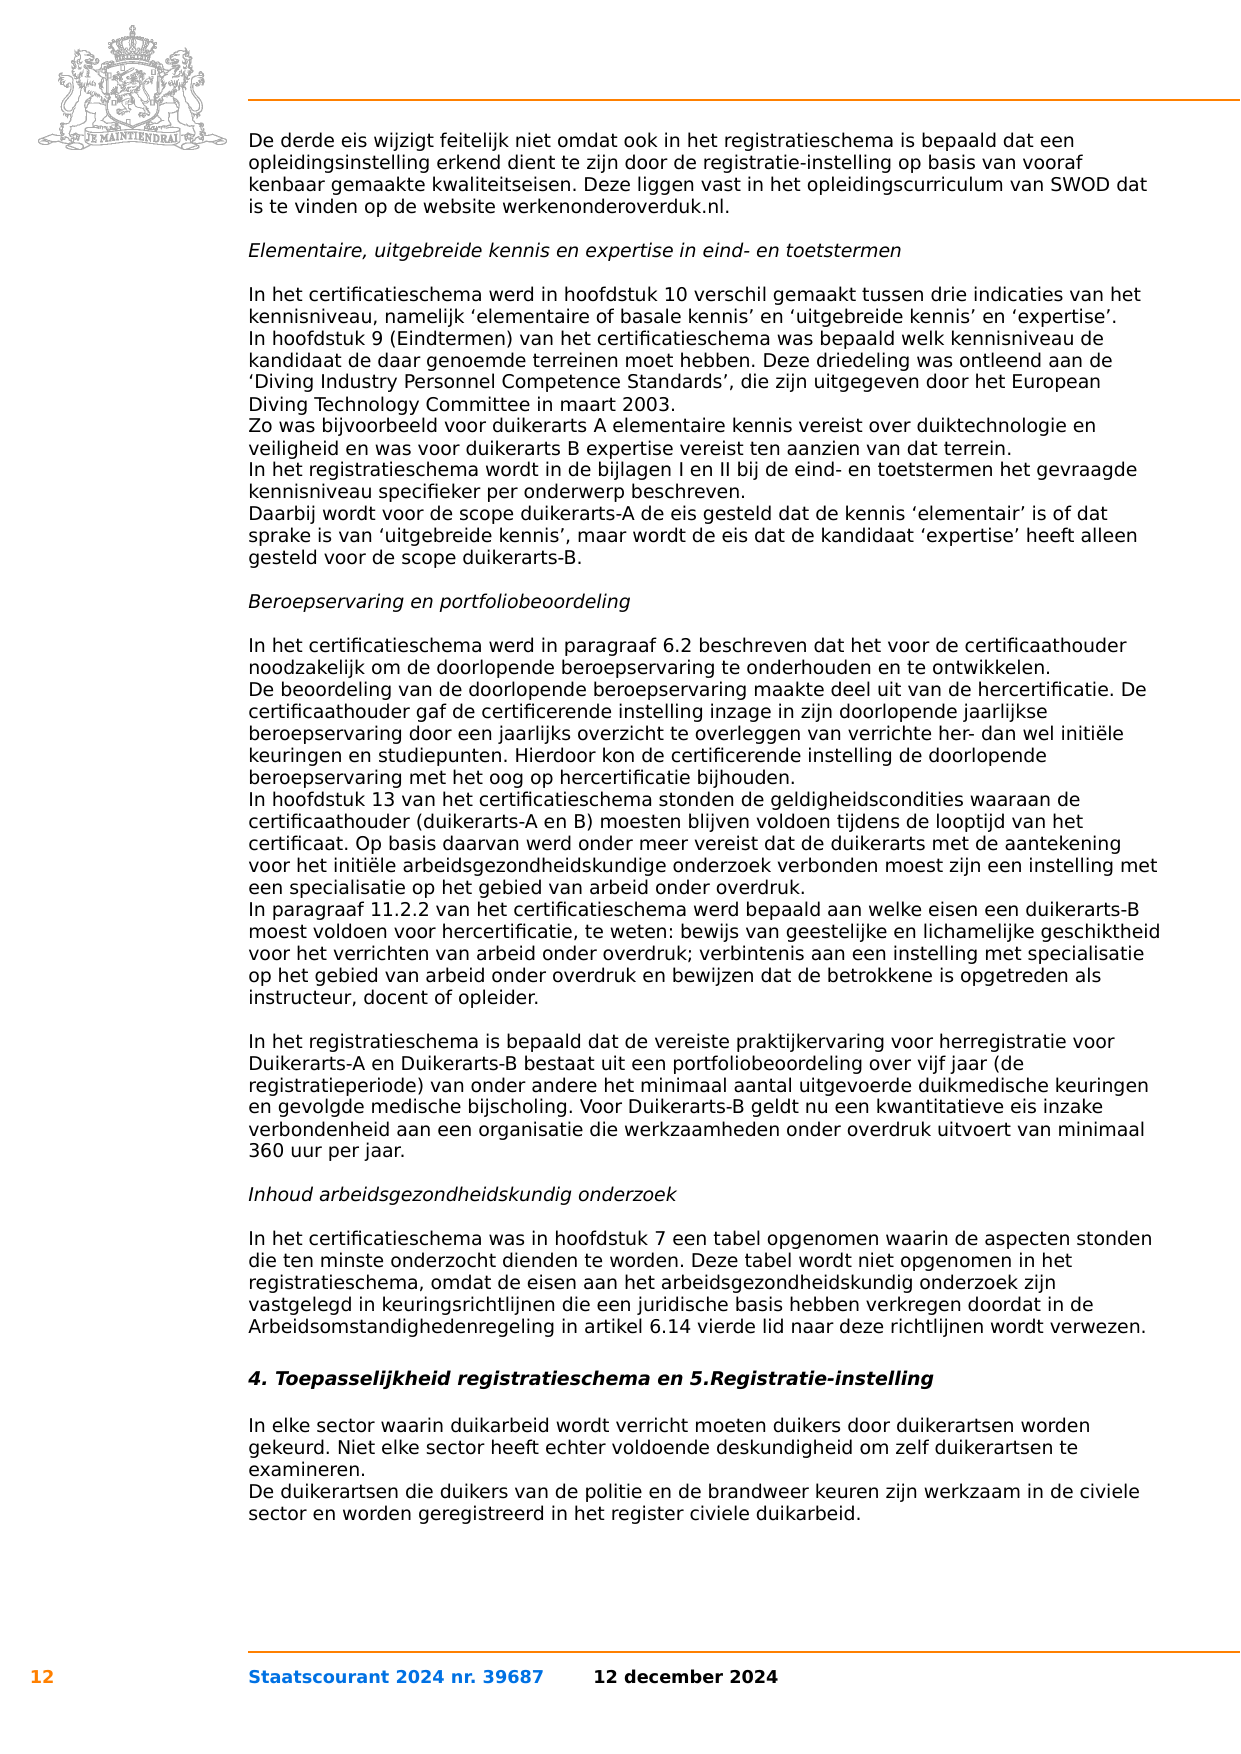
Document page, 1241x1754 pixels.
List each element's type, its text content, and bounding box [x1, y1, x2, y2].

text In het certificatieschema was in hoofdstuk 7 een tabel opgenomen waarin de aspecten stonden die ten minste onderzocht dienden te worden. Deze tabel wordt niet opgenomen in het registratieschema, omdat de eisen aan het arbeidsgezondheidskundig onderzoek zijn vastgelegd in keuringsrichtlijnen die een juridische basis hebben verkregen doordat in de Arbeidsomstandighedenregeling in artikel 6.14 vierde lid naar deze richtlijnen wordt verwezen. [248, 1228, 1163, 1338]
text De beoordeling van de doorlopende beroepservaring maakte deel uit van de hercertificatie. De certificaathouder gaf de certificerende instelling inzage in zijn doorlopende jaarlijkse beroepservaring door een jaarlijks overzicht te overleggen van verrichte her- dan wel initiële keuringen en studiepunten. Hierdoor kon de certificerende instelling de doorlopende beroepservaring met het oog op hercertificatie bijhouden. [248, 679, 1163, 789]
subtitle Elementaire, uitgebreide kennis en expertise in eind- en toetstermen [248, 240, 1163, 262]
text In elke sector waarin duikarbeid wordt verricht moeten duikers door duikerartsen worden gekeurd. Niet elke sector heeft echter voldoende deskundigheid om zelf duikerartsen te examineren. [248, 1415, 1163, 1481]
text In het registratieschema wordt in de bijlagen I en II bij de eind- en toetstermen het gevraagde kennisniveau specifieker per onderwerp beschreven. [248, 459, 1163, 503]
subtitle 4. Toepasselijkheid registratieschema en 5.Registratie-instelling [248, 1368, 1163, 1390]
subtitle Inhoud arbeidsgezondheidskundig onderzoek [248, 1184, 1163, 1206]
text Zo was bijvoorbeeld voor duikerarts A elementaire kennis vereist over duiktechnologie en veiligheid en was voor duikerarts B expertise vereist ten aanzien van dat terrein. [248, 415, 1163, 459]
text De duikerartsen die duikers van de politie en de brandweer keuren zijn werkzaam in de civiele sector en worden geregistreerd in het register civiele duikarbeid. [248, 1481, 1163, 1525]
text In paragraaf 11.2.2 van het certificatieschema werd bepaald aan welke eisen een duikerarts-B moest voldoen voor hercertificatie, te weten: bewijs van geestelijke en lichamelijke geschiktheid voor het verrichten van arbeid onder overdruk; verbintenis aan een instelling met specialisatie op het gebied van arbeid onder overdruk en bewijzen dat de betrokkene is opgetreden als instructeur, docent of opleider. [248, 899, 1163, 1009]
text In het certificatieschema werd in hoofdstuk 10 verschil gemaakt tussen drie indicaties van het kennisniveau, namelijk ‘elementaire of basale kennis’ en ‘uitgebreide kennis’ en ‘expertise’. [248, 283, 1163, 327]
text In het registratieschema is bepaald dat de vereiste praktijkervaring voor herregistratie voor Duikerarts-A en Duikerarts-B bestaat uit een portfoliobeoordeling over vijf jaar (de registratieperiode) van onder andere het minimaal aantal uitgevoerde duikmedische keuringen en gevolgde medische bijscholing. Voor Duikerarts-B geldt nu een kwantitatieve eis inzake verbondenheid aan een organisatie die werkzaamheden onder overdruk uitvoert van minimaal 360 uur per jaar. [248, 1031, 1163, 1162]
text De derde eis wijzigt feitelijk niet omdat ook in het registratieschema is bepaald dat een opleidingsinstelling erkend dient te zijn door de registratie-instelling op basis van vooraf kenbaar gemaakte kwaliteitseisen. Deze liggen vast in het opleidingscurriculum van SWOD dat is te vinden op de website werkenonderoverduk.nl. [248, 130, 1163, 218]
text In het certificatieschema werd in paragraaf 6.2 beschreven dat het voor de certificaathouder noodzakelijk om de doorlopende beroepservaring te onderhouden en te ontwikkelen. [248, 635, 1163, 679]
text Daarbij wordt voor de scope duikerarts-A de eis gesteld dat de kennis ‘elementair’ is of dat sprake is van ‘uitgebreide kennis’, maar wordt de eis dat de kandidaat ‘expertise’ heeft alleen gesteld voor de scope duikerarts-B. [248, 503, 1163, 569]
picture [38, 25, 227, 150]
subtitle Beroepservaring en portfoliobeoordeling [248, 591, 1163, 613]
text In hoofdstuk 13 van het certificatieschema stonden de geldigheidscondities waaraan de certificaathouder (duikerarts-A en B) moesten blijven voldoen tijdens de looptijd van het certificaat. Op basis daarvan werd onder meer vereist dat de duikerarts met de aantekening voor het initiële arbeidsgezondheidskundige onderzoek verbonden moest zijn een instelling met een specialisatie op het gebied van arbeid onder overdruk. [248, 789, 1163, 899]
text In hoofdstuk 9 (Eindtermen) van het certificatieschema was bepaald welk kennisniveau de kandidaat de daar genoemde terreinen moet hebben. Deze driedeling was ontleend aan de ‘Diving Industry Personnel Competence Standards’, die zijn uitgegeven door het European Diving Technology Committee in maart 2003. [248, 327, 1163, 415]
